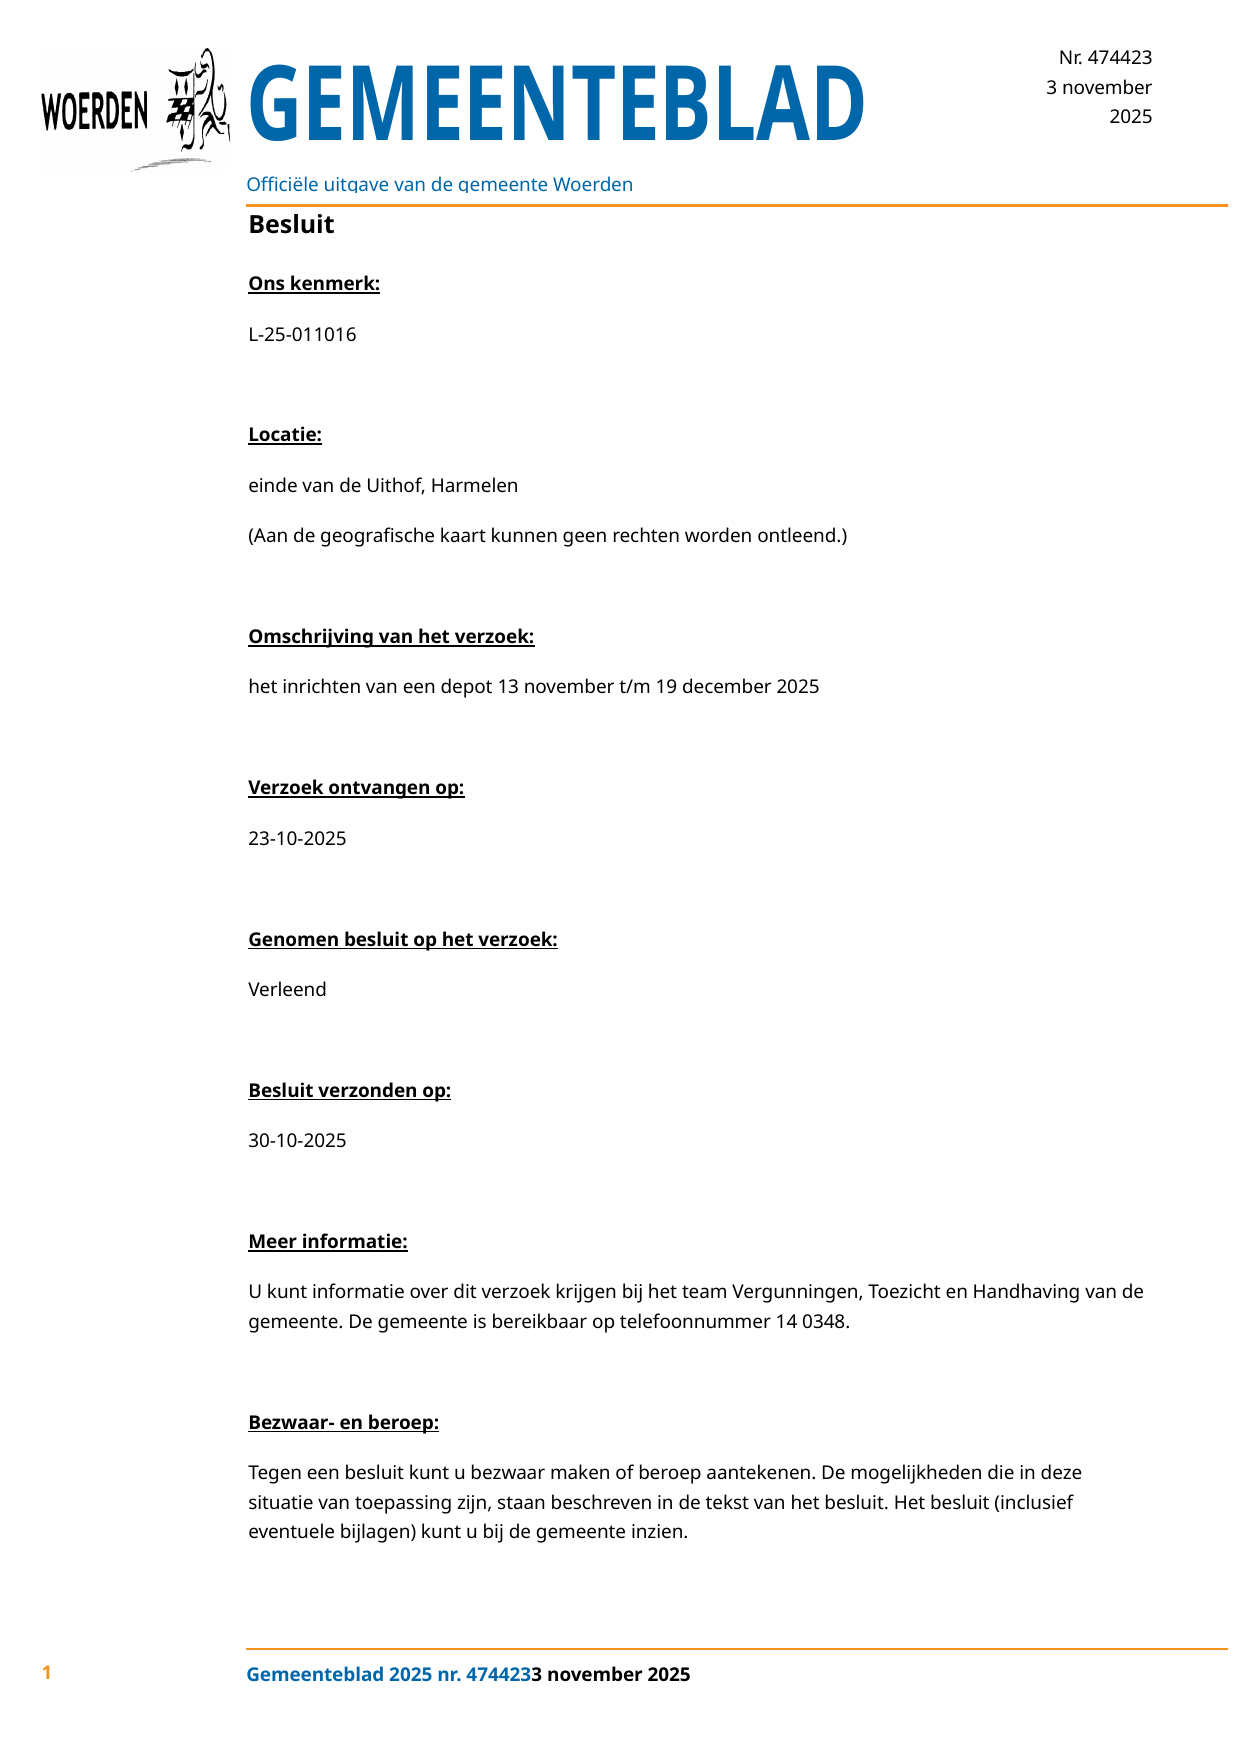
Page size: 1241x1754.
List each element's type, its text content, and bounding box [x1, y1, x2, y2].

text Bezwaar- en beroep: [248, 1409, 1152, 1435]
text 23-10-2025 [248, 825, 1152, 851]
text L-25-011016 [248, 321, 1152, 346]
text einde van de Uithof, Harmelen [248, 472, 1152, 498]
text Tegen een besluit kunt u bezwaar maken of beroep aantekenen. De mogelijkheden die in deze situatie van toepassing zijn, staan beschreven in de tekst van het besluit. Het besluit (inclusief eventuele bijlagen) kunt u bij de gemeente inzien. [248, 1459, 1152, 1544]
text Locatie: [248, 422, 1152, 447]
picture [41, 47, 231, 172]
text Genomen besluit op het verzoek: [248, 926, 1152, 951]
text Meer informatie: [248, 1228, 1152, 1254]
text 30-10-2025 [248, 1127, 1152, 1153]
text Omschrijving van het verzoek: [248, 623, 1152, 649]
text Verzoek ontvangen op: [248, 774, 1152, 800]
text Verleend [248, 976, 1152, 1002]
text Besluit verzonden op: [248, 1077, 1152, 1103]
text Besluit [248, 207, 1152, 241]
text Ons kenmerk: [248, 270, 1152, 296]
text het inrichten van een depot 13 november t/m 19 december 2025 [248, 674, 1152, 699]
text U kunt informatie over dit verzoek krijgen bij het team Vergunningen, Toezicht en Handhaving van de gemeente. De gemeente is bereikbaar op telefoonnummer 14 0348. [248, 1279, 1152, 1334]
text (Aan de geografische kaart kunnen geen rechten worden ontleend.) [248, 522, 1152, 548]
